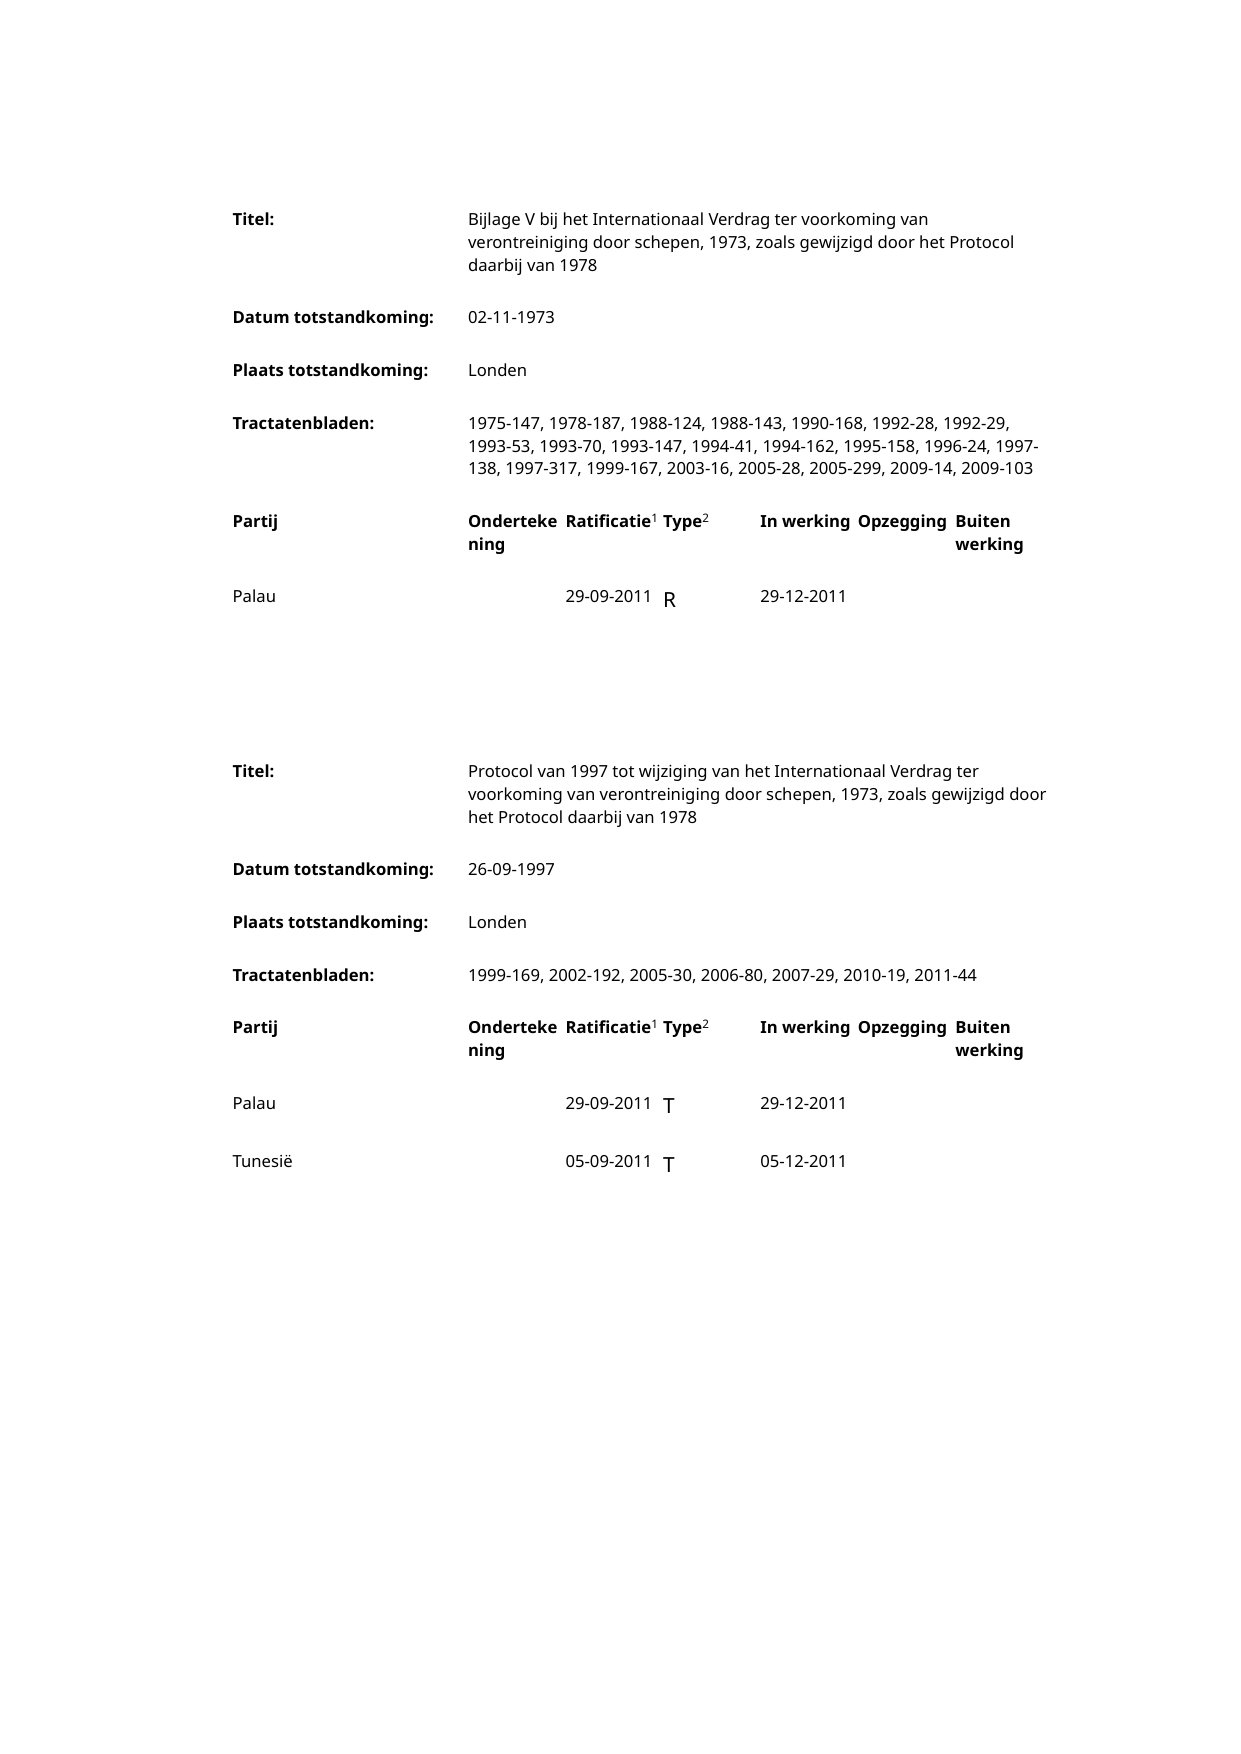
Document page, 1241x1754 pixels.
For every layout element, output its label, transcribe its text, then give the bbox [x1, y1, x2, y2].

table_cell Opzegging [858, 1016, 955, 1091]
table_cell 29-09-2011 [565, 585, 663, 643]
table_cell 05-12-2011 [760, 1150, 858, 1208]
table_cell Tractatenbladen: [233, 963, 468, 1016]
table_cell Ondertekening [468, 510, 565, 585]
table_cell In werking [760, 510, 858, 585]
table_cell Datum totstandkoming: [233, 306, 468, 359]
table_cell 05-09-2011 [565, 1150, 663, 1208]
table_cell Opzegging [858, 510, 955, 585]
table_cell Datum totstandkoming: [233, 858, 468, 911]
table_header Titel: [233, 208, 468, 306]
table_cell Ratificatie1 [565, 510, 663, 585]
table_cell [955, 585, 1053, 643]
table_header Protocol van 1997 tot wijziging van het Internationaal Verdrag ter voorkoming van verontreiniging door schepen, 1973, zoals gewijzigd door het Protocol daarbij van 1978 [468, 760, 1053, 858]
table_cell [955, 1150, 1053, 1208]
table_header Bijlage V bij het Internationaal Verdrag ter voorkoming van verontreiniging door schepen, 1973, zoals gewijzigd door het Protocol daarbij van 1978 [468, 208, 1053, 306]
table_cell Palau [233, 585, 468, 643]
table_cell Tractatenbladen: [233, 411, 468, 509]
table_cell 29-09-2011 [565, 1091, 663, 1150]
table_cell Partij [233, 1016, 468, 1091]
table_cell 29-12-2011 [760, 1091, 858, 1150]
table_cell 1999-169, 2002-192, 2005-30, 2006-80, 2007-29, 2010-19, 2011-44 [468, 963, 1053, 1016]
table_cell 02-11-1973 [468, 306, 1053, 359]
table_cell Partij [233, 510, 468, 585]
table_cell Plaats totstandkoming: [233, 911, 468, 963]
table_cell Palau [233, 1091, 468, 1150]
table_cell Type2 [663, 1016, 760, 1091]
table_cell Buiten werking [955, 510, 1053, 585]
table_cell Tunesië [233, 1150, 468, 1208]
table_cell [468, 1091, 565, 1150]
table_cell 29-12-2011 [760, 585, 858, 643]
table_cell [858, 1150, 955, 1208]
table_cell 26-09-1997 [468, 858, 1053, 911]
table_cell [468, 585, 565, 643]
table_cell Type2 [663, 510, 760, 585]
table_header Titel: [233, 760, 468, 858]
table_cell Buiten werking [955, 1016, 1053, 1091]
table_cell Plaats totstandkoming: [233, 359, 468, 411]
table_cell T [663, 1091, 760, 1150]
table_cell [468, 1150, 565, 1208]
table_cell In werking [760, 1016, 858, 1091]
table_cell T [663, 1150, 760, 1208]
table_cell Ratificatie1 [565, 1016, 663, 1091]
table_cell Londen [468, 359, 1053, 411]
table_cell Ondertekening [468, 1016, 565, 1091]
table_cell [858, 1091, 955, 1150]
table_cell R [663, 585, 760, 643]
table_cell Londen [468, 911, 1053, 963]
table_cell [955, 1091, 1053, 1150]
table_cell [858, 585, 955, 643]
table_cell 1975-147, 1978-187, 1988-124, 1988-143, 1990-168, 1992-28, 1992-29, 1993-53, 1993-70, 1993-147, 1994-41, 1994-162, 1995-158, 1996-24, 1997-138, 1997-317, 1999-167, 2003-16, 2005-28, 2005-299, 2009-14, 2009-103 [468, 411, 1053, 509]
